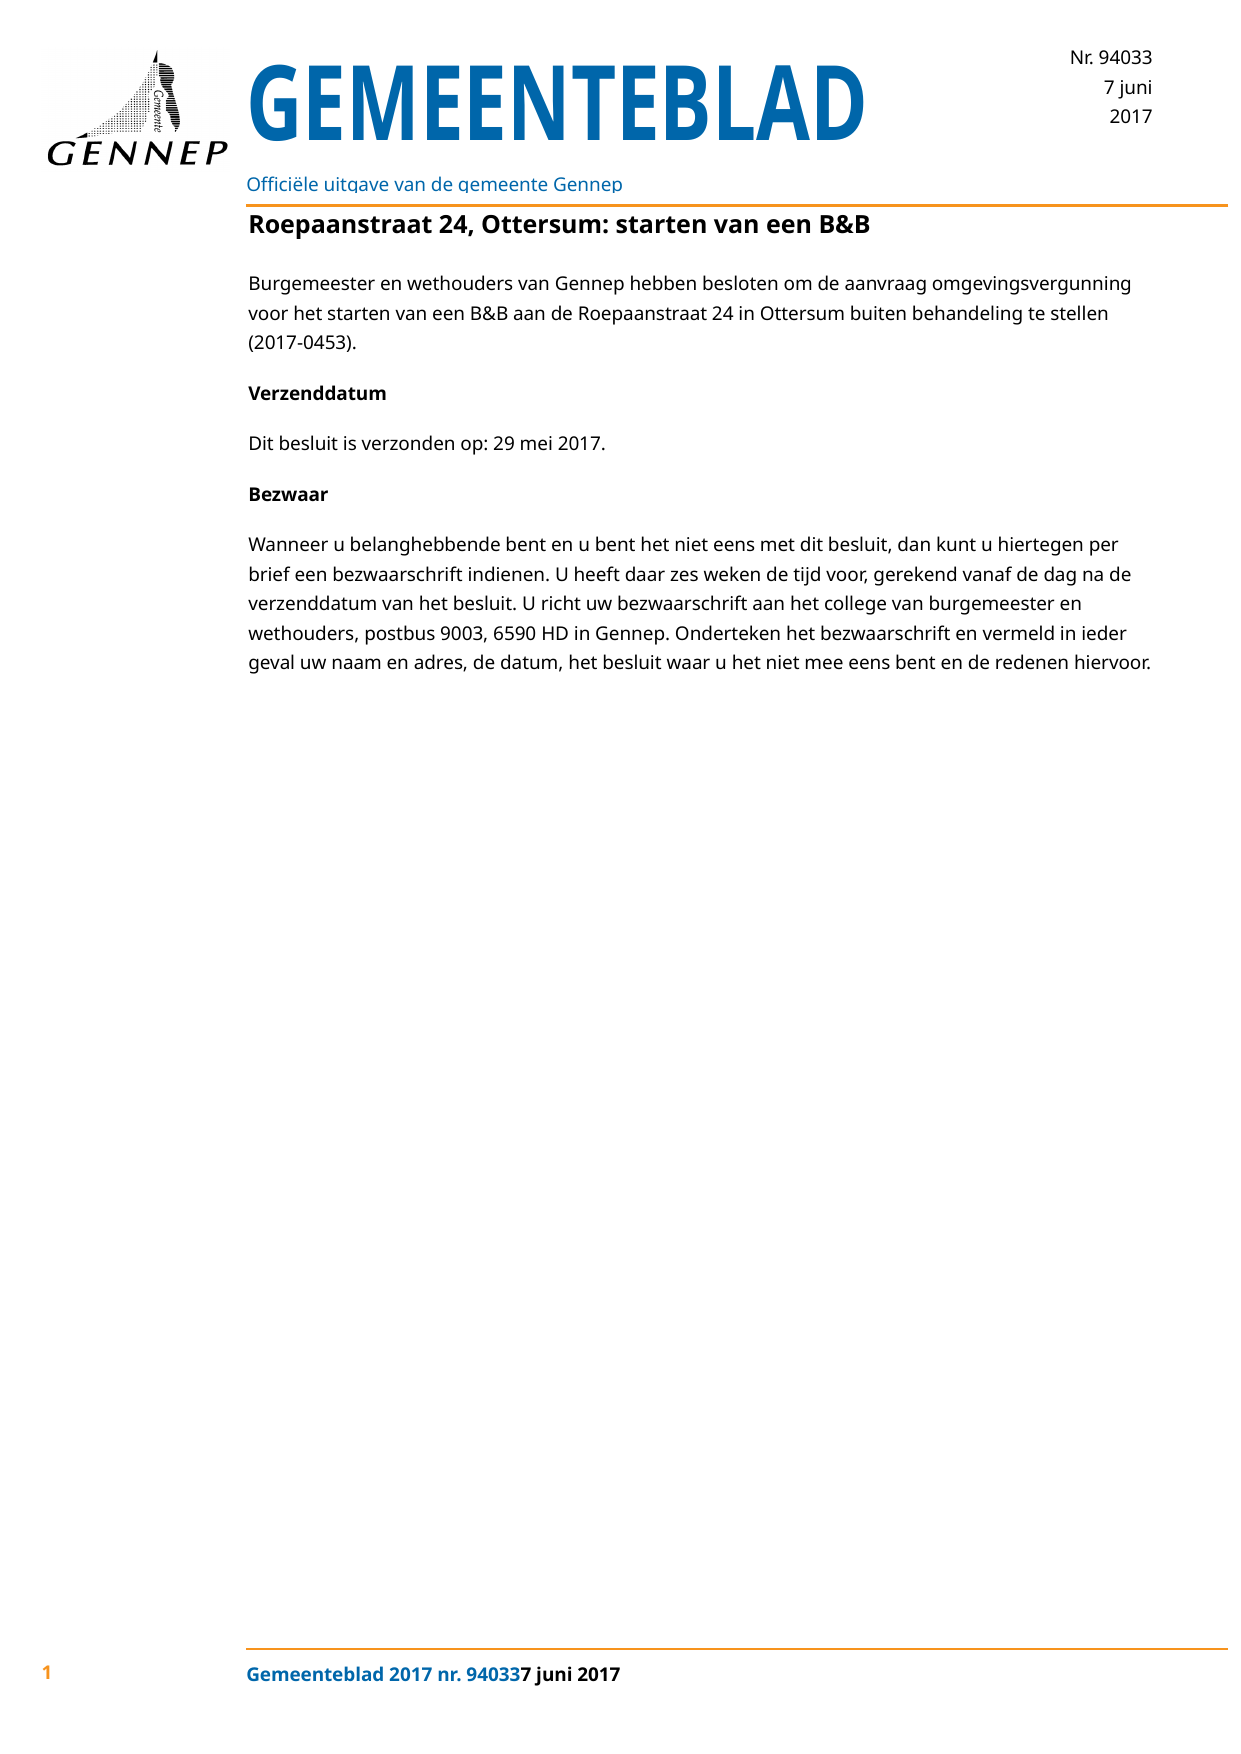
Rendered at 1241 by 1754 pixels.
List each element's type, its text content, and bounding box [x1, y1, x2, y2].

text Verzenddatum [248, 380, 1152, 406]
picture [41, 47, 231, 172]
text Burgemeester en wethouders van Gennep hebben besloten om de aanvraag omgevingsvergunning voor het starten van een B&B aan de Roepaanstraat 24 in Ottersum buiten behandeling te stellen (2017-0453). [248, 270, 1152, 355]
text Bezwaar [248, 481, 1152, 506]
text Roepaanstraat 24, Ottersum: starten van een B&B [248, 207, 1152, 241]
text Wanneer u belanghebbende bent en u bent het niet eens met dit besluit, dan kunt u hiertegen per brief een bezwaarschrift indienen. U heeft daar zes weken de tijd voor, gerekend vanaf de dag na de verzenddatum van het besluit. U richt uw bezwaarschrift aan het college van burgemeester en wethouders, postbus 9003, 6590 HD in Gennep. Onderteken het bezwaarschrift en vermeld in ieder geval uw naam en adres, de datum, het besluit waar u het niet mee eens bent en de redenen hiervoor. [248, 531, 1152, 675]
text Dit besluit is verzonden op: 29 mei 2017. [248, 430, 1152, 456]
